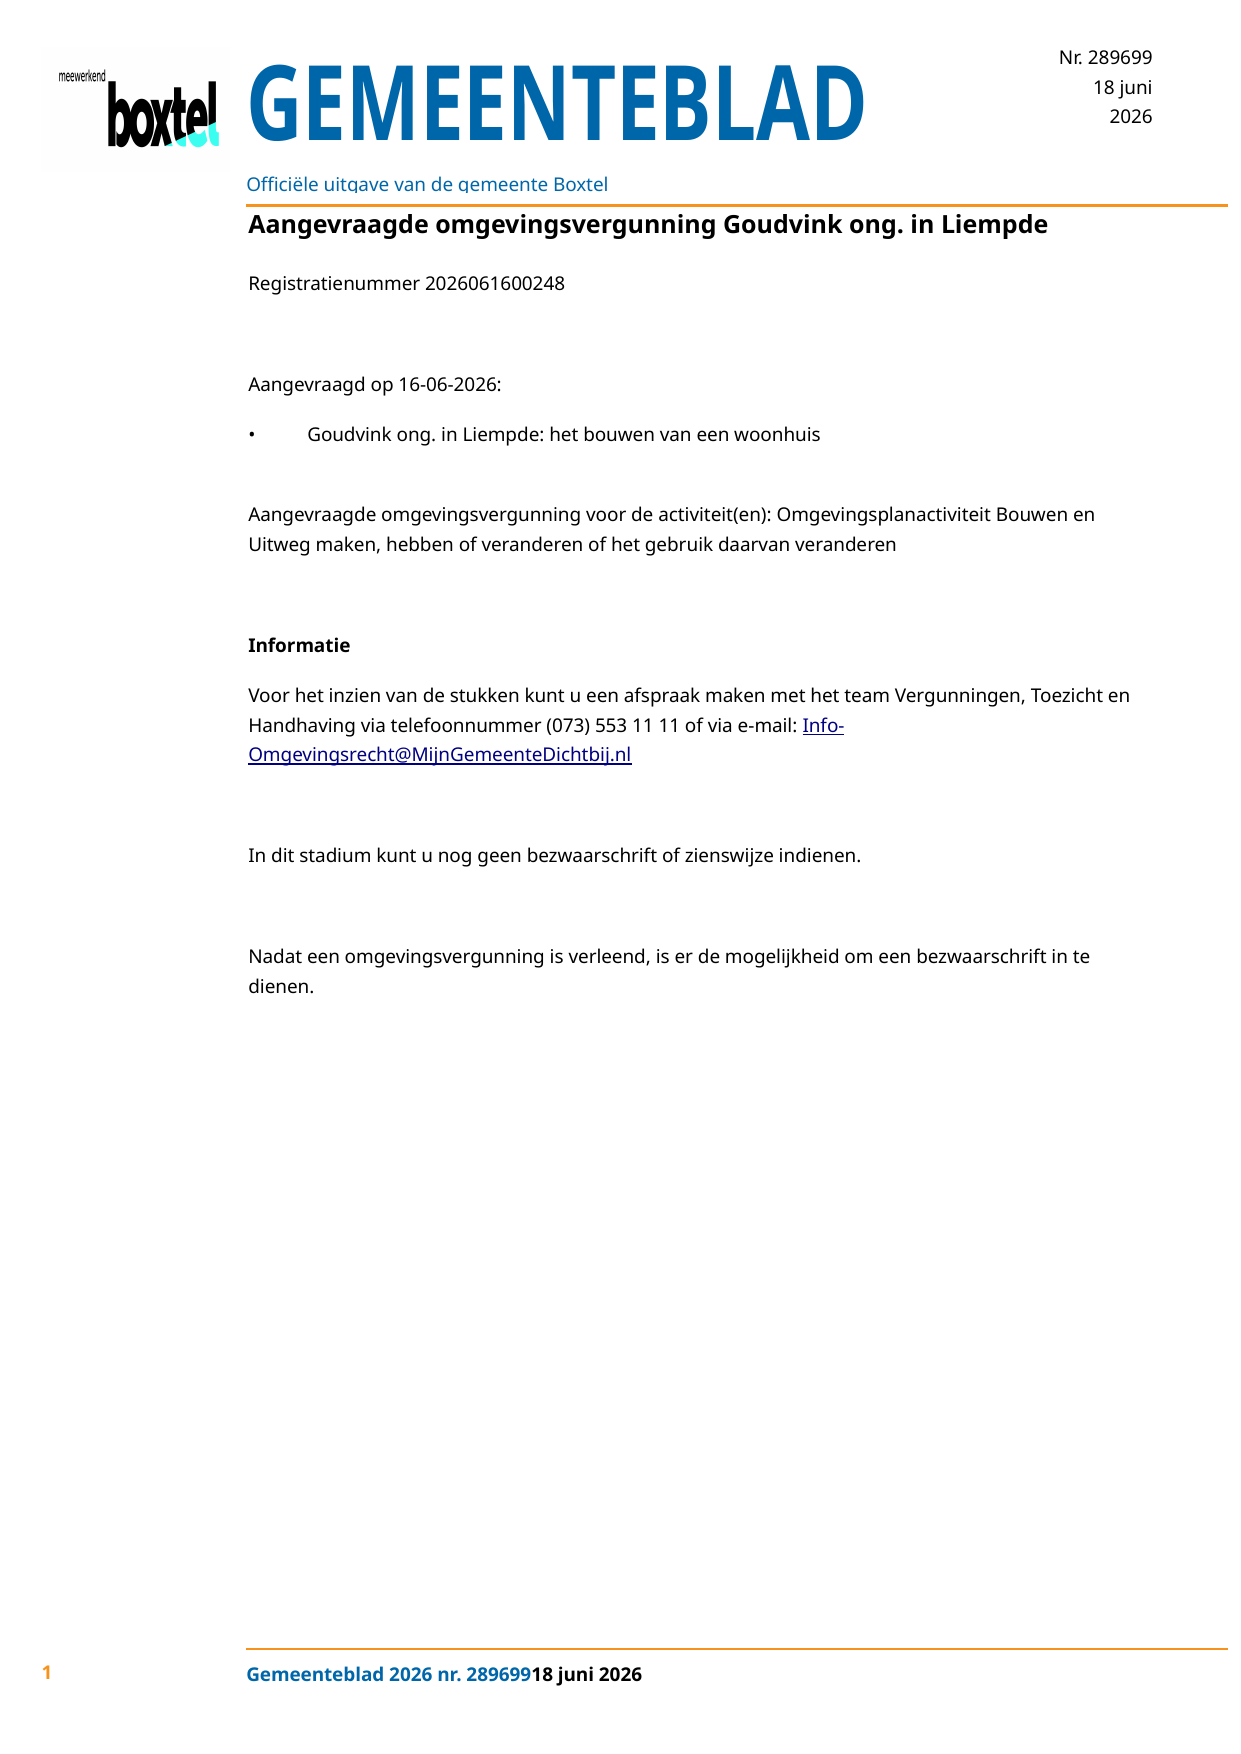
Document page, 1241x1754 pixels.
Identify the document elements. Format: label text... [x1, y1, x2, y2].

picture [41, 47, 231, 172]
text Registratienummer 2026061600248 [248, 270, 1152, 296]
text Aangevraagde omgevingsvergunning voor de activiteit(en): Omgevingsplanactiviteit Bouwen en Uitweg maken, hebben of veranderen of het gebruik daarvan veranderen [248, 502, 1152, 557]
text Informatie [248, 632, 1152, 658]
list Goudvink ong. in Liempde: het bouwen van een woonhuis [248, 422, 1152, 447]
text Nadat een omgevingsvergunning is verleend, is er de mogelijkheid om een bezwaarschrift in te dienen. [248, 943, 1152, 998]
text Aangevraagde omgevingsvergunning Goudvink ong. in Liempde [248, 207, 1152, 241]
text In dit stadium kunt u nog geen bezwaarschrift of zienswijze indienen. [248, 842, 1152, 868]
text Voor het inzien van de stukken kunt u een afspraak maken met het team Vergunningen, Toezicht en Handhaving via telefoonnummer (073) 553 11 11 of via e-mail: Info-Omgevingsrecht@MijnGemeenteDichtbij.nl [248, 682, 1152, 767]
text Aangevraagd op 16-06-2026: [248, 371, 1152, 397]
